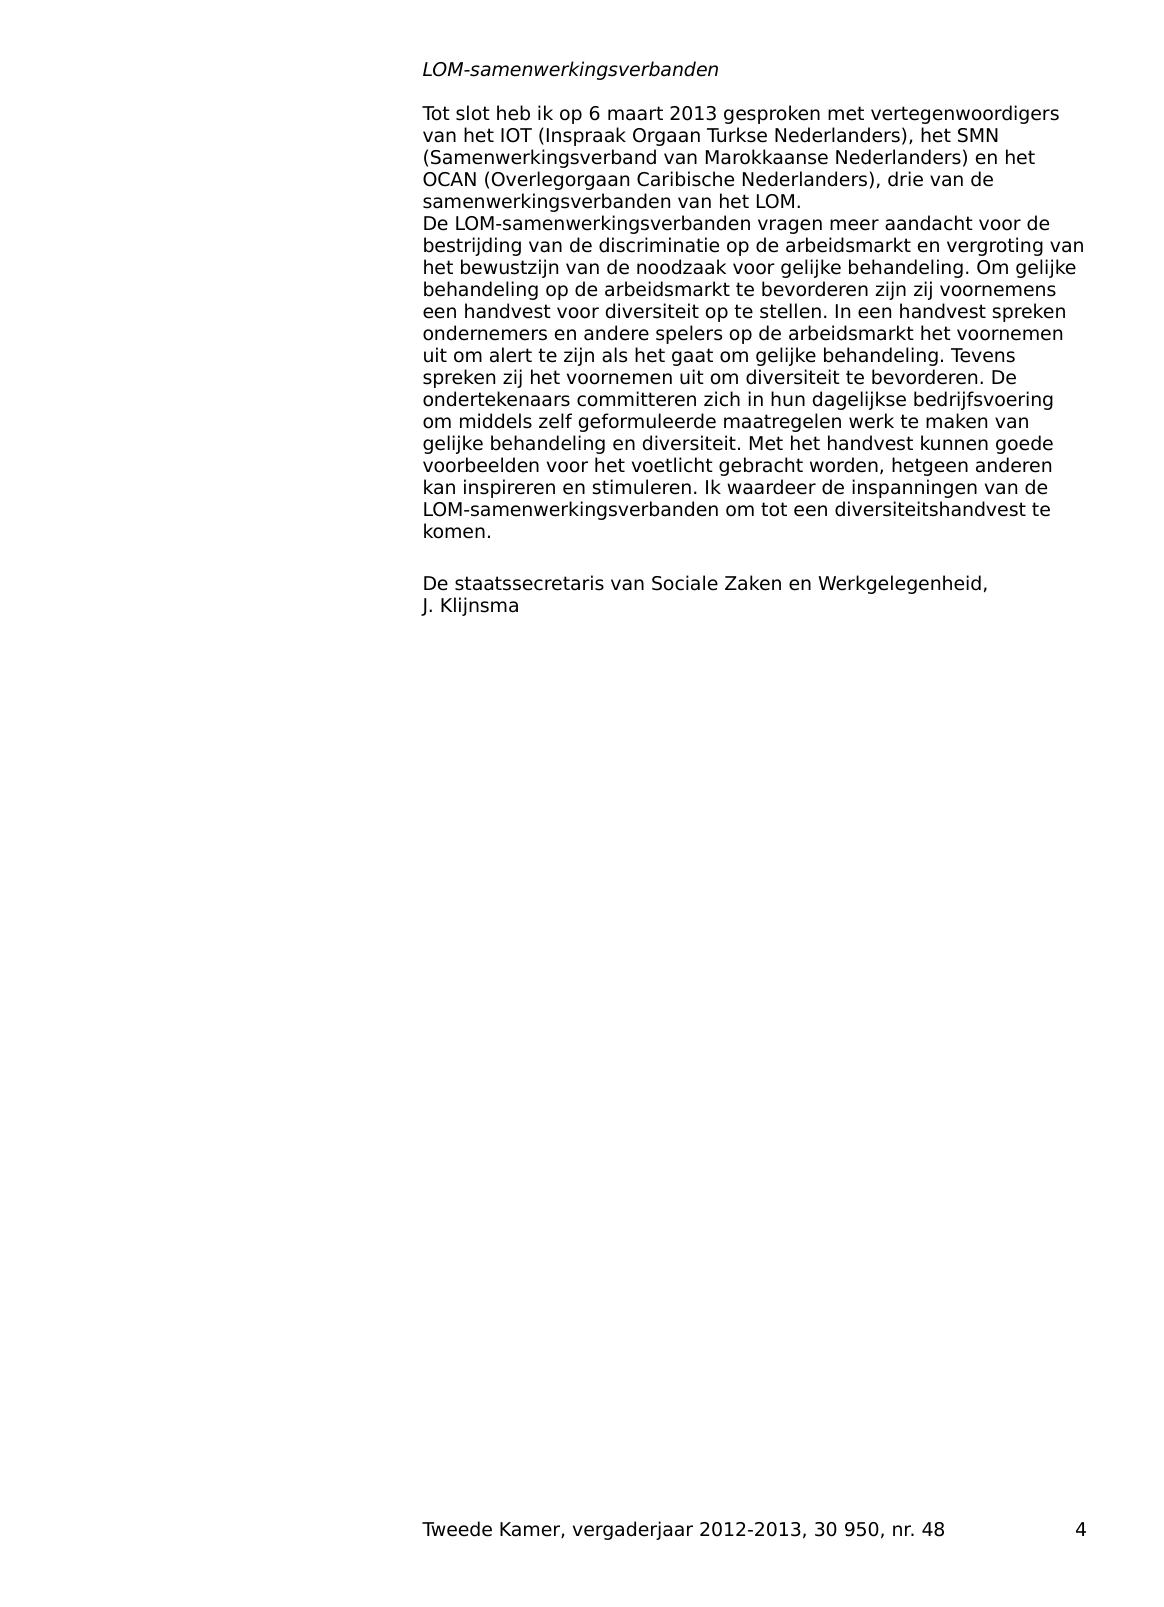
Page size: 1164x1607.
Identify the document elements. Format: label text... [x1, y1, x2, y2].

subtitle LOM-samenwerkingsverbanden [422, 59, 1087, 81]
text De staatssecretaris van Sociale Zaken en Werkgelegenheid, J. Klijnsma [422, 573, 1087, 617]
text De LOM-samenwerkingsverbanden vragen meer aandacht voor de bestrijding van de discriminatie op de arbeidsmarkt en vergroting van het bewustzijn van de noodzaak voor gelijke behandeling. Om gelijke behandeling op de arbeidsmarkt te bevorderen zijn zij voornemens een handvest voor diversiteit op te stellen. In een handvest spreken ondernemers en andere spelers op de arbeidsmarkt het voornemen uit om alert te zijn als het gaat om gelijke behandeling. Tevens spreken zij het voornemen uit om diversiteit te bevorderen. De ondertekenaars committeren zich in hun dagelijkse bedrijfsvoering om middels zelf geformuleerde maatregelen werk te maken van gelijke behandeling en diversiteit. Met het handvest kunnen goede voorbeelden voor het voetlicht gebracht worden, hetgeen anderen kan inspireren en stimuleren. Ik waardeer de inspanningen van de LOM-samenwerkingsverbanden om tot een diversiteitshandvest te komen. [422, 213, 1087, 543]
text Tot slot heb ik op 6 maart 2013 gesproken met vertegenwoordigers van het IOT (Inspraak Orgaan Turkse Nederlanders), het SMN (Samenwerkingsverband van Marokkaanse Nederlanders) en het OCAN (Overlegorgaan Caribische Nederlanders), drie van de samenwerkingsverbanden van het LOM. [422, 103, 1087, 213]
